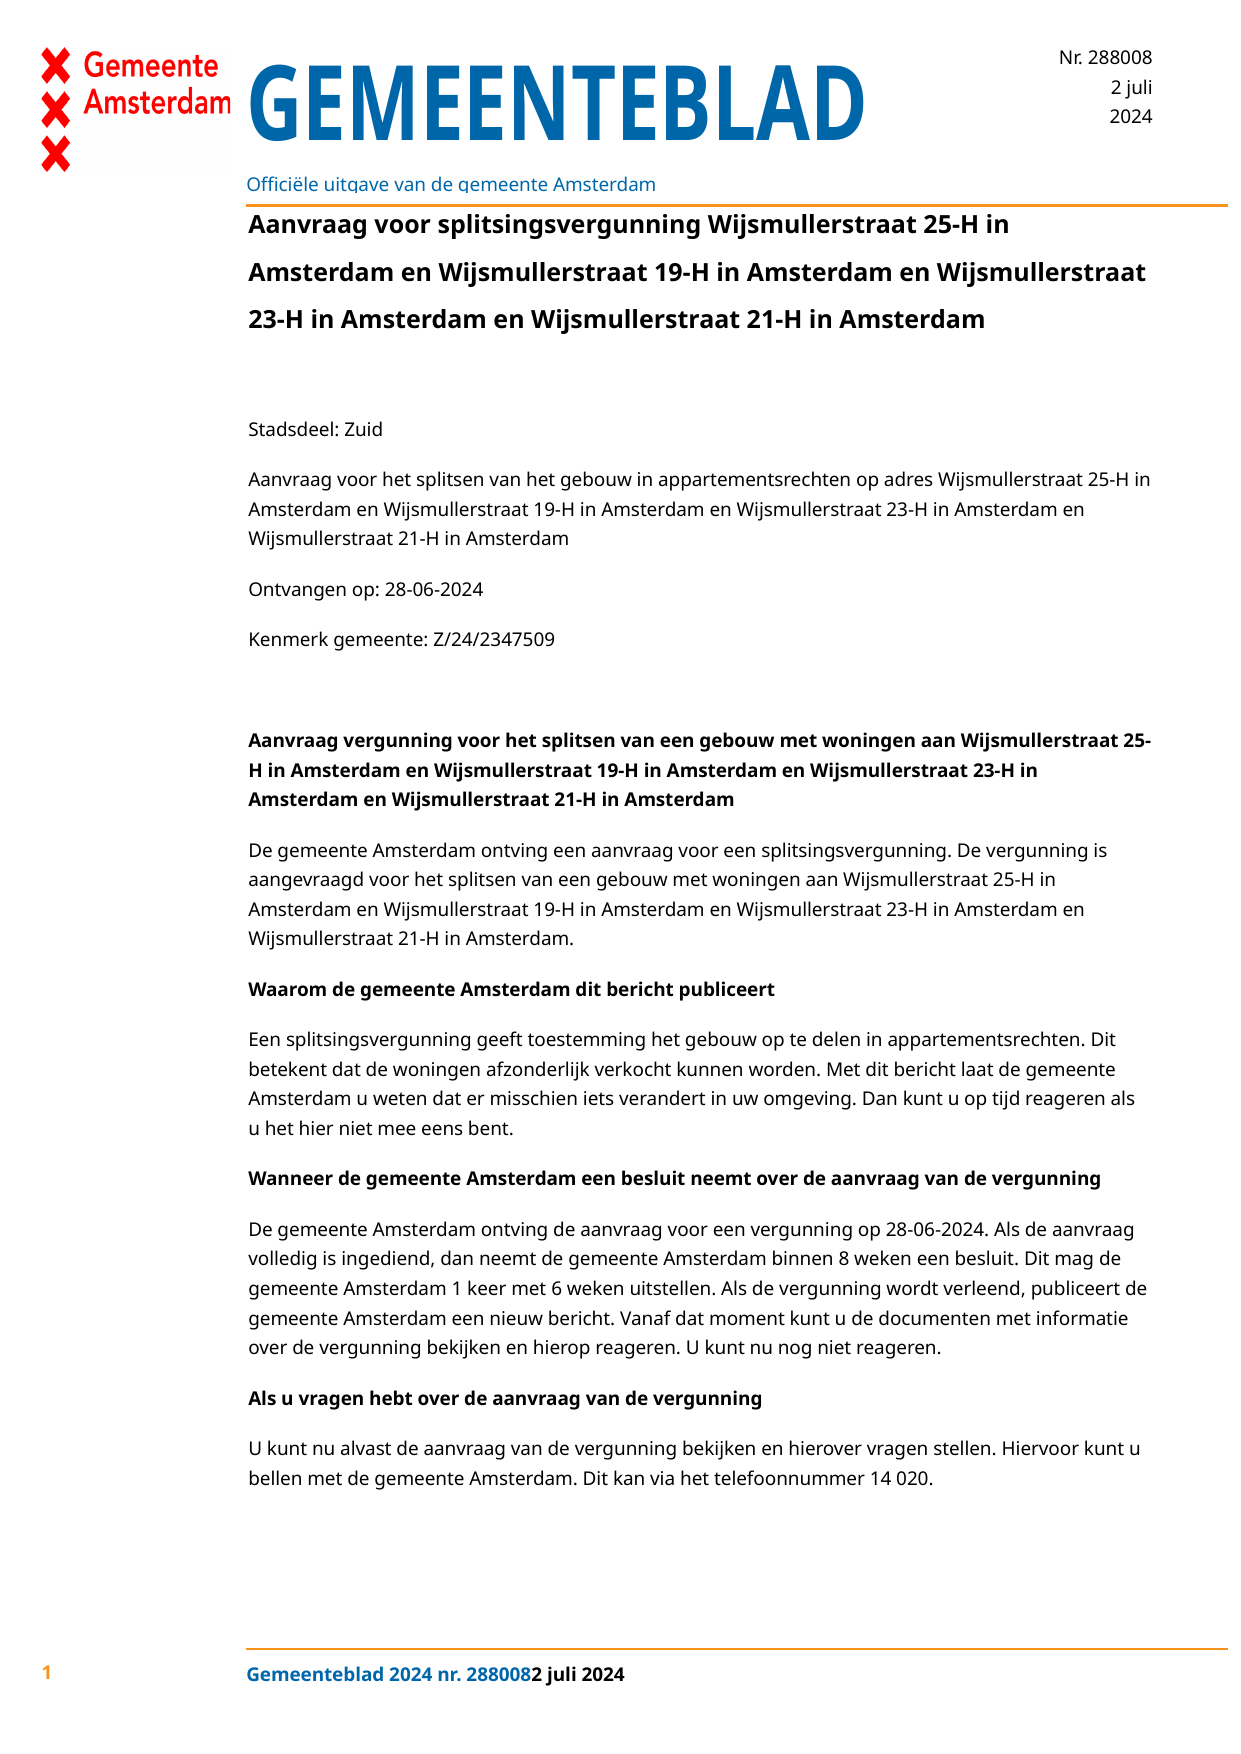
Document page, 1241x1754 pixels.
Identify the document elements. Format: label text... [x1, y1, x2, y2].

picture [41, 47, 231, 172]
text Aanvraag voor het splitsen van het gebouw in appartementsrechten op adres Wijsmullerstraat 25-H in Amsterdam en Wijsmullerstraat 19-H in Amsterdam en Wijsmullerstraat 23-H in Amsterdam en Wijsmullerstraat 21-H in Amsterdam [248, 466, 1152, 551]
text Een splitsingsvergunning geeft toestemming het gebouw op te delen in appartementsrechten. Dit betekent dat de woningen afzonderlijk verkocht kunnen worden. Met dit bericht laat de gemeente Amsterdam u weten dat er misschien iets verandert in uw omgeving. Dan kunt u op tijd reageren als u het hier niet mee eens bent. [248, 1026, 1152, 1141]
text Stadsdeel: Zuid [248, 416, 1152, 442]
text Als u vragen hebt over de aanvraag van de vergunning [248, 1385, 1152, 1410]
text Waarom de gemeente Amsterdam dit bericht publiceert [248, 976, 1152, 1002]
text Wanneer de gemeente Amsterdam een besluit neemt over de aanvraag van de vergunning [248, 1166, 1152, 1191]
text De gemeente Amsterdam ontving de aanvraag voor een vergunning op 28-06-2024. Als de aanvraag volledig is ingediend, dan neemt de gemeente Amsterdam binnen 8 weken een besluit. Dit mag de gemeente Amsterdam 1 keer met 6 weken uitstellen. Als de vergunning wordt verleend, publiceert de gemeente Amsterdam een nieuw bericht. Vanaf dat moment kunt u de documenten met informatie over de vergunning bekijken en hierop reageren. U kunt nu nog niet reageren. [248, 1216, 1152, 1360]
text Aanvraag voor splitsingsvergunning Wijsmullerstraat 25-H in Amsterdam en Wijsmullerstraat 19-H in Amsterdam en Wijsmullerstraat 23-H in Amsterdam en Wijsmullerstraat 21-H in Amsterdam [248, 207, 1152, 336]
text Aanvraag vergunning voor het splitsen van een gebouw met woningen aan Wijsmullerstraat 25-H in Amsterdam en Wijsmullerstraat 19-H in Amsterdam en Wijsmullerstraat 23-H in Amsterdam en Wijsmullerstraat 21-H in Amsterdam [248, 727, 1152, 812]
text Kenmerk gemeente: Z/24/2347509 [248, 626, 1152, 652]
text De gemeente Amsterdam ontving een aanvraag voor een splitsingsvergunning. De vergunning is aangevraagd voor het splitsen van een gebouw met woningen aan Wijsmullerstraat 25-H in Amsterdam en Wijsmullerstraat 19-H in Amsterdam en Wijsmullerstraat 23-H in Amsterdam en Wijsmullerstraat 21-H in Amsterdam. [248, 837, 1152, 951]
text U kunt nu alvast de aanvraag van de vergunning bekijken en hierover vragen stellen. Hiervoor kunt u bellen met de gemeente Amsterdam. Dit kan via het telefoonnummer 14 020. [248, 1435, 1152, 1490]
text Ontvangen op: 28-06-2024 [248, 576, 1152, 602]
